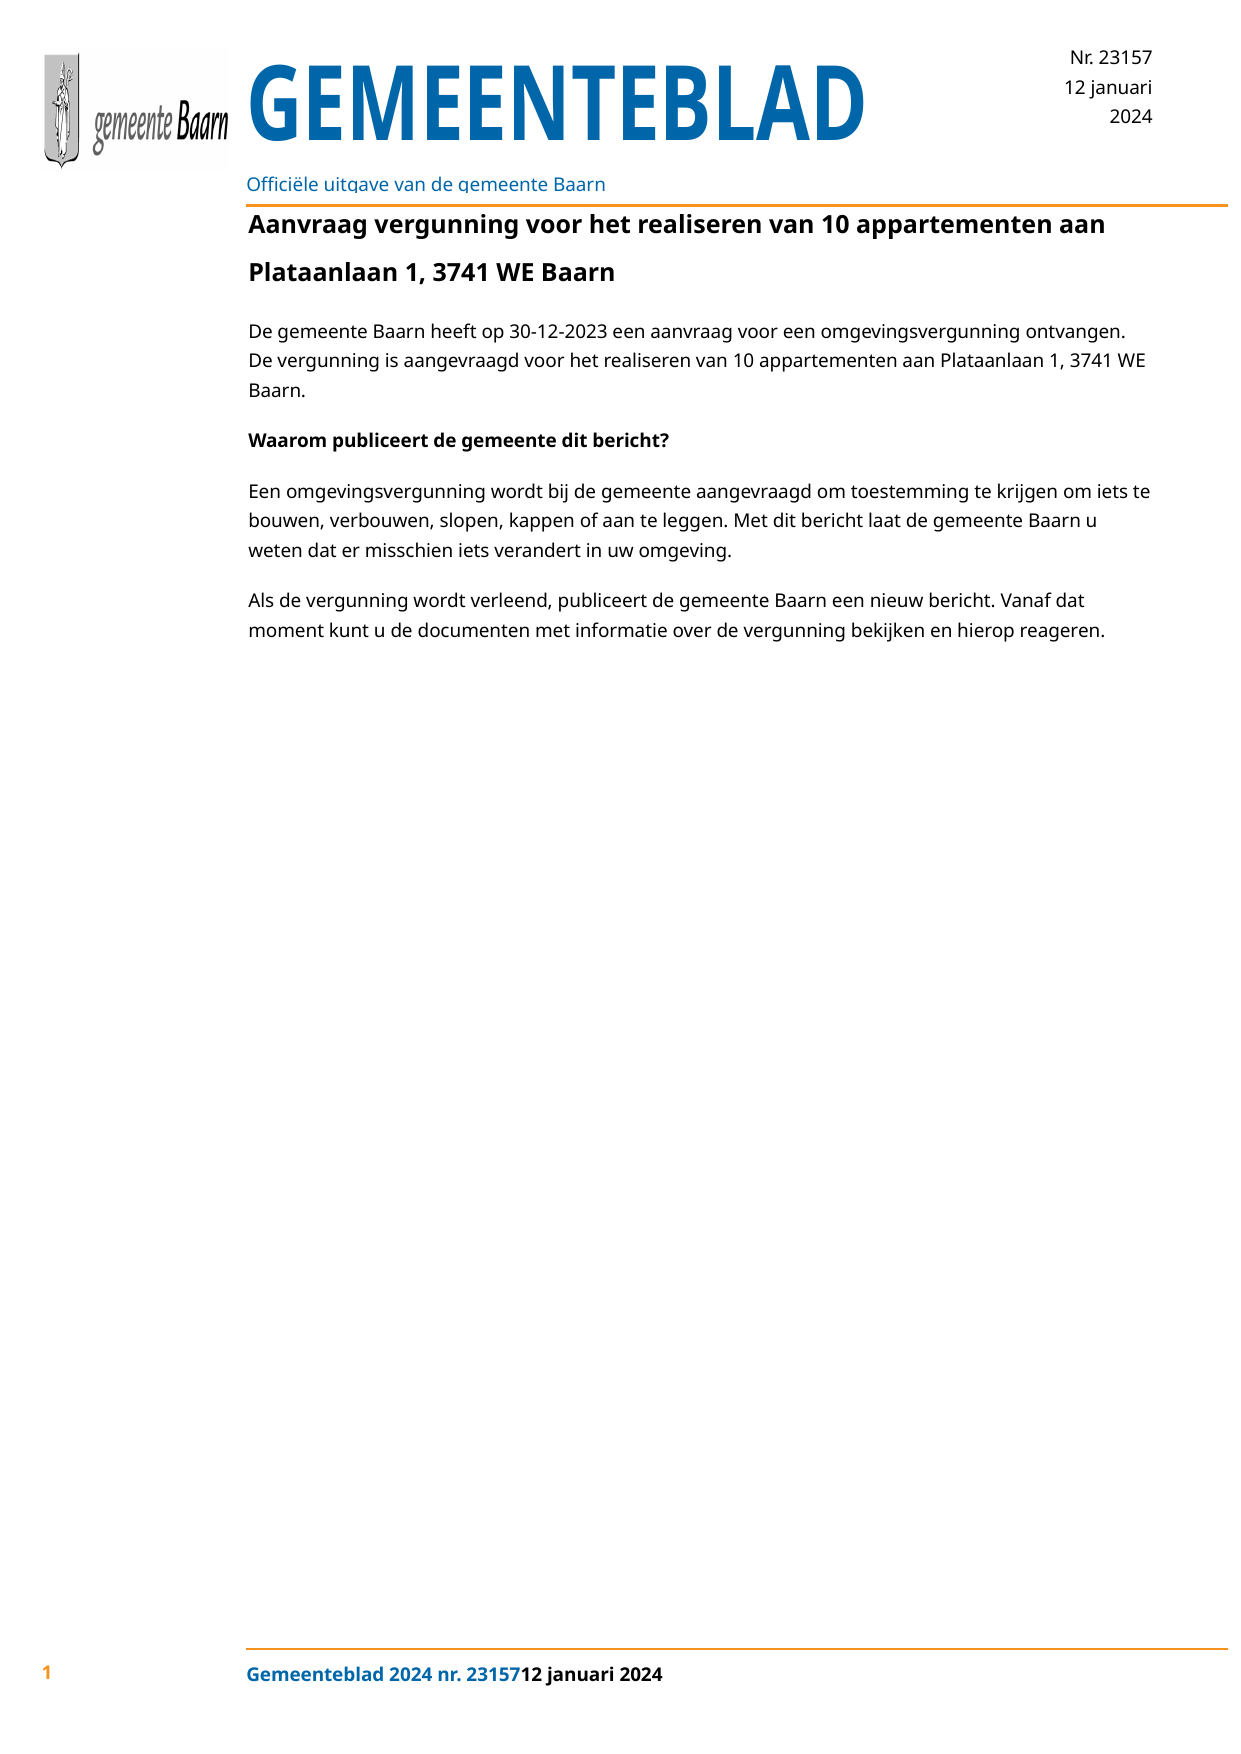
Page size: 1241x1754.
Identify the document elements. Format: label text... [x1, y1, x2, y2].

text Waarom publiceert de gemeente dit bericht? [248, 427, 1152, 453]
text Een omgevingsvergunning wordt bij de gemeente aangevraagd om toestemming te krijgen om iets te bouwen, verbouwen, slopen, kappen of aan te leggen. Met dit bericht laat de gemeente Baarn u weten dat er misschien iets verandert in uw omgeving. [248, 478, 1152, 563]
text De gemeente Baarn heeft op 30-12-2023 een aanvraag voor een omgevingsvergunning ontvangen. De vergunning is aangevraagd voor het realiseren van 10 appartementen aan Plataanlaan 1, 3741 WE Baarn. [248, 318, 1152, 403]
text Als de vergunning wordt verleend, publiceert de gemeente Baarn een nieuw bericht. Vanaf dat moment kunt u de documenten met informatie over de vergunning bekijken en hierop reageren. [248, 587, 1152, 643]
picture [41, 47, 231, 172]
text Aanvraag vergunning voor het realiseren van 10 appartementen aan Plataanlaan 1, 3741 WE Baarn [248, 207, 1152, 288]
